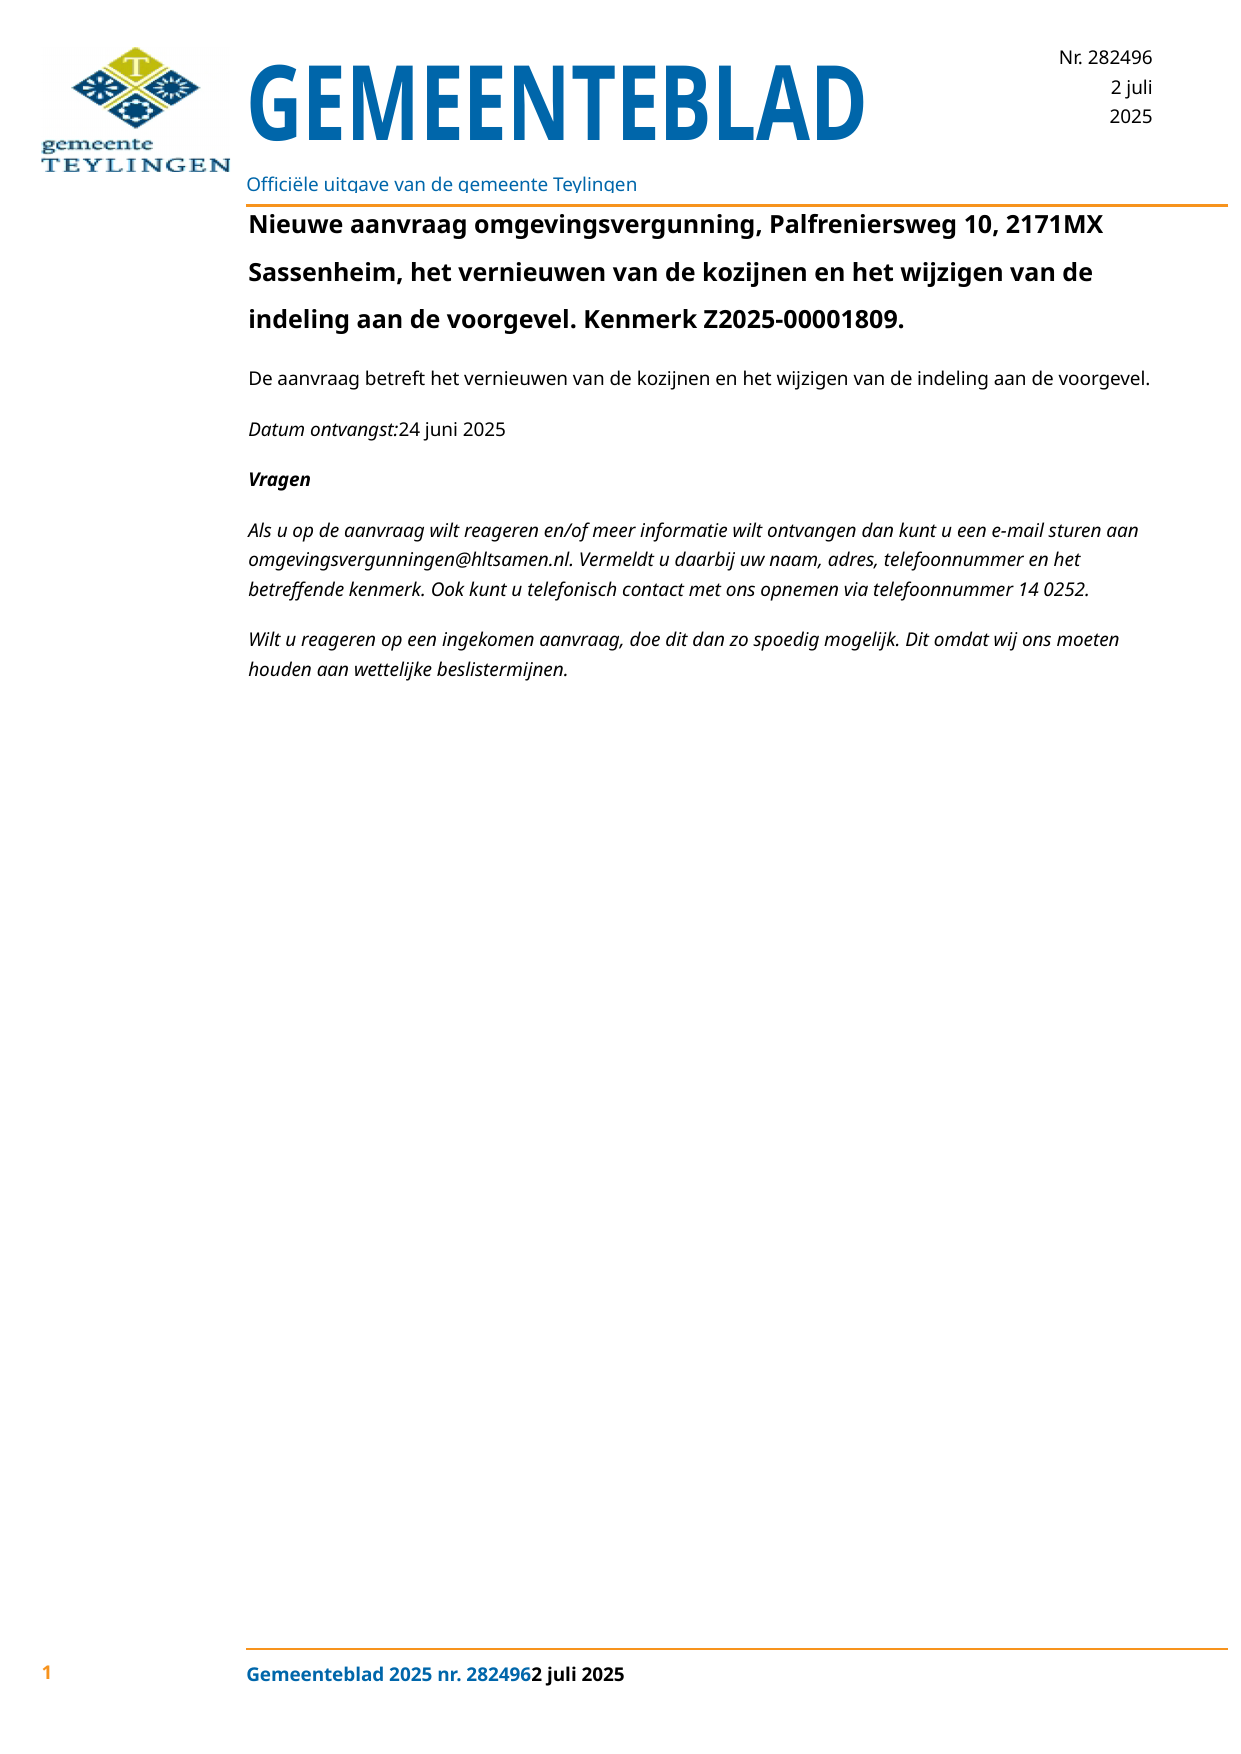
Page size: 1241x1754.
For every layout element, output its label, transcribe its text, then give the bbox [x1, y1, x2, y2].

text De aanvraag betreft het vernieuwen van de kozijnen en het wijzigen van de indeling aan de voorgevel. [248, 366, 1152, 391]
text Vragen [248, 466, 1152, 492]
text Nieuwe aanvraag omgevingsvergunning, Palfreniersweg 10, 2171MX Sassenheim, het vernieuwen van de kozijnen en het wijzigen van de indeling aan de voorgevel. Kenmerk Z2025-00001809. [248, 207, 1152, 336]
text Als u op de aanvraag wilt reageren en/of meer informatie wilt ontvangen dan kunt u een e-mail sturen aan omgevingsvergunningen@hltsamen.nl. Vermeldt u daarbij uw naam, adres, telefoonnummer en het betreffende kenmerk. Ook kunt u telefonisch contact met ons opnemen via telefoonnummer 14 0252. [248, 517, 1152, 602]
text Datum ontvangst:24 juni 2025 [248, 416, 1152, 442]
picture [41, 47, 231, 172]
text Wilt u reageren op een ingekomen aanvraag, doe dit dan zo spoedig mogelijk. Dit omdat wij ons moeten houden aan wettelijke beslistermijnen. [248, 626, 1152, 682]
